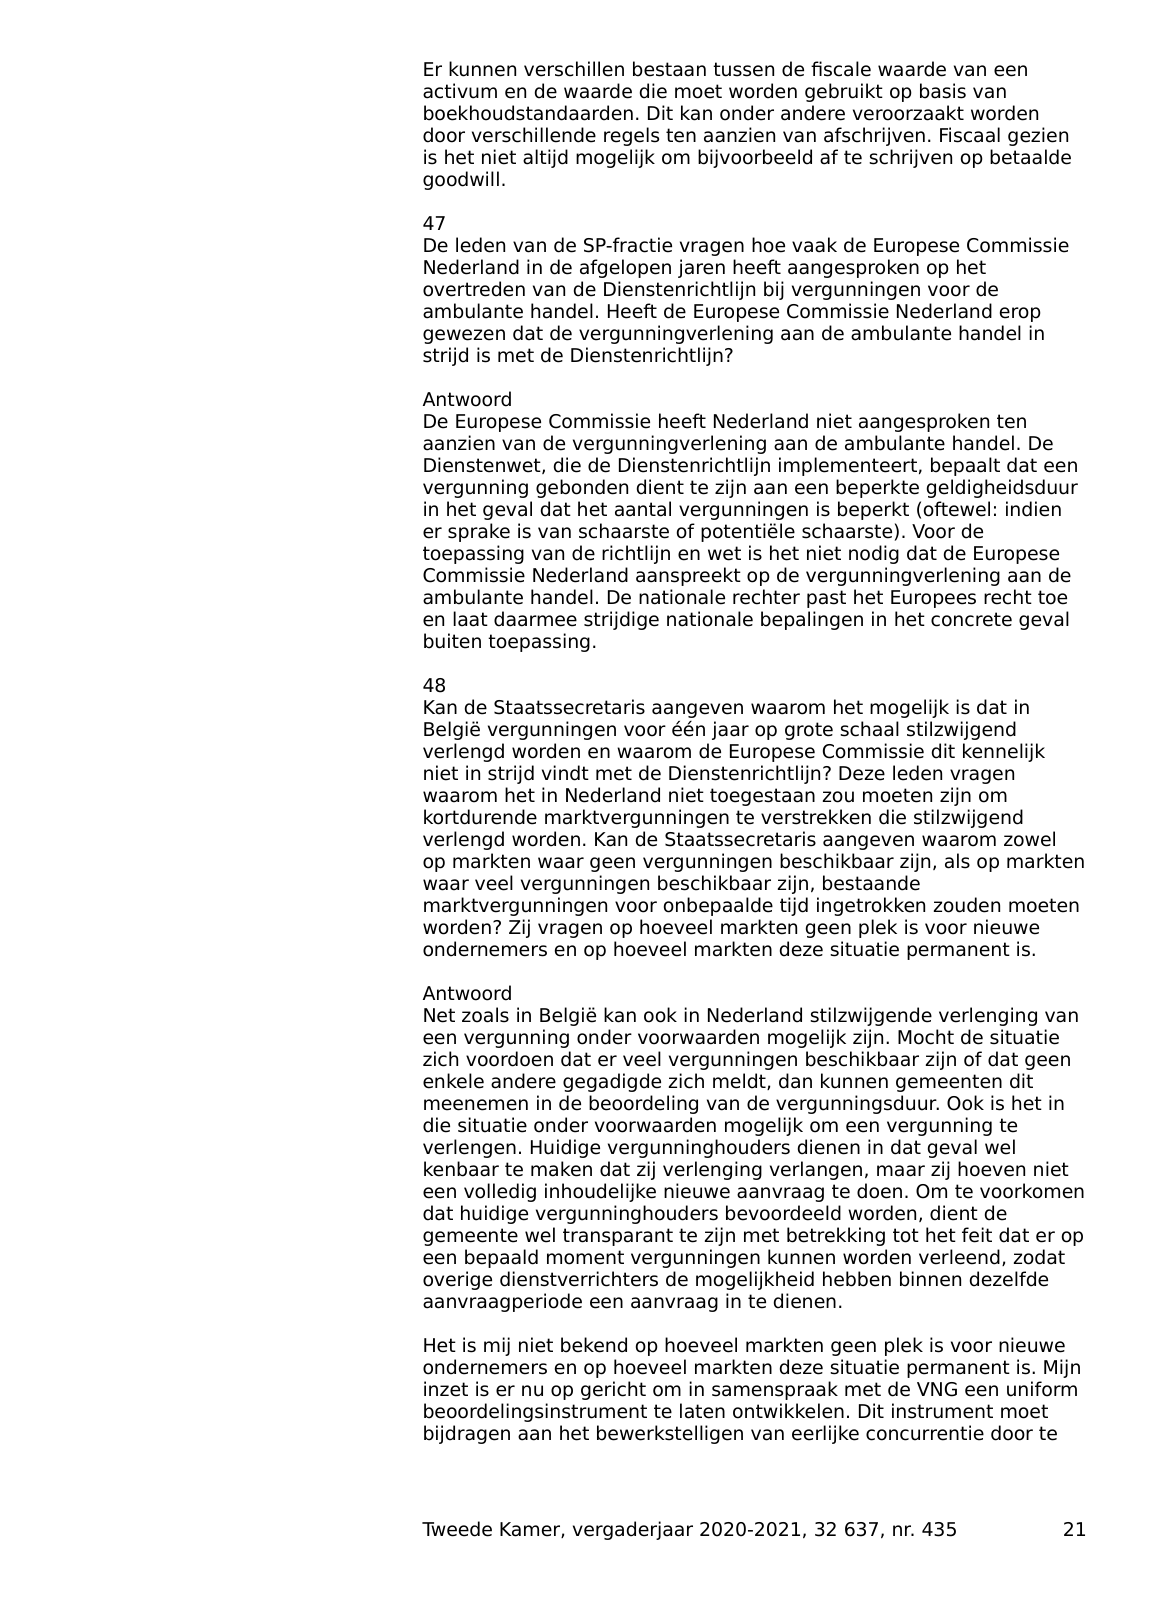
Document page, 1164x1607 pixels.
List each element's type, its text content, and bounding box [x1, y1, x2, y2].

text De Europese Commissie heeft Nederland niet aangesproken ten aanzien van de vergunningverlening aan de ambulante handel. De Dienstenwet, die de Dienstenrichtlijn implementeert, bepaalt dat een vergunning gebonden dient te zijn aan een beperkte geldigheidsduur in het geval dat het aantal vergunningen is beperkt (oftewel: indien er sprake is van schaarste of potentiële schaarste). Voor de toepassing van de richtlijn en wet is het niet nodig dat de Europese Commissie Nederland aanspreekt op de vergunningverlening aan de ambulante handel. De nationale rechter past het Europees recht toe en laat daarmee strijdige nationale bepalingen in het concrete geval buiten toepassing. [422, 411, 1087, 653]
text De leden van de SP-fractie vragen hoe vaak de Europese Commissie Nederland in de afgelopen jaren heeft aangesproken op het overtreden van de Dienstenrichtlijn bij vergunningen voor de ambulante handel. Heeft de Europese Commissie Nederland erop gewezen dat de vergunningverlening aan de ambulante handel in strijd is met de Dienstenrichtlijn? [422, 235, 1087, 367]
text Kan de Staatssecretaris aangeven waarom het mogelijk is dat in België vergunningen voor één jaar op grote schaal stilzwijgend verlengd worden en waarom de Europese Commissie dit kennelijk niet in strijd vindt met de Dienstenrichtlijn? Deze leden vragen waarom het in Nederland niet toegestaan zou moeten zijn om kortdurende marktvergunningen te verstrekken die stilzwijgend verlengd worden. Kan de Staatssecretaris aangeven waarom zowel op markten waar geen vergunningen beschikbaar zijn, als op markten waar veel vergunningen beschikbaar zijn, bestaande marktvergunningen voor onbepaalde tijd ingetrokken zouden moeten worden? Zij vragen op hoeveel markten geen plek is voor nieuwe ondernemers en op hoeveel markten deze situatie permanent is. [422, 697, 1087, 961]
text 47 [422, 213, 1087, 235]
text Net zoals in België kan ook in Nederland stilzwijgende verlenging van een vergunning onder voorwaarden mogelijk zijn. Mocht de situatie zich voordoen dat er veel vergunningen beschikbaar zijn of dat geen enkele andere gegadigde zich meldt, dan kunnen gemeenten dit meenemen in de beoordeling van de vergunningsduur. Ook is het in die situatie onder voorwaarden mogelijk om een vergunning te verlengen. Huidige vergunninghouders dienen in dat geval wel kenbaar te maken dat zij verlenging verlangen, maar zij hoeven niet een volledig inhoudelijke nieuwe aanvraag te doen. Om te voorkomen dat huidige vergunninghouders bevoordeeld worden, dient de gemeente wel transparant te zijn met betrekking tot het feit dat er op een bepaald moment vergunningen kunnen worden verleend, zodat overige dienstverrichters de mogelijkheid hebben binnen dezelfde aanvraagperiode een aanvraag in te dienen. [422, 1005, 1087, 1313]
text 48 [422, 675, 1087, 697]
text Antwoord [422, 389, 1087, 411]
text Er kunnen verschillen bestaan tussen de fiscale waarde van een activum en de waarde die moet worden gebruikt op basis van boekhoudstandaarden. Dit kan onder andere veroorzaakt worden door verschillende regels ten aanzien van afschrijven. Fiscaal gezien is het niet altijd mogelijk om bijvoorbeeld af te schrijven op betaalde goodwill. [422, 59, 1087, 191]
text Antwoord [422, 983, 1087, 1005]
text Het is mij niet bekend op hoeveel markten geen plek is voor nieuwe ondernemers en op hoeveel markten deze situatie permanent is. Mijn inzet is er nu op gericht om in samenspraak met de VNG een uniform beoordelingsinstrument te laten ontwikkelen. Dit instrument moet bijdragen aan het bewerkstelligen van eerlijke concurrentie door te [422, 1335, 1087, 1445]
